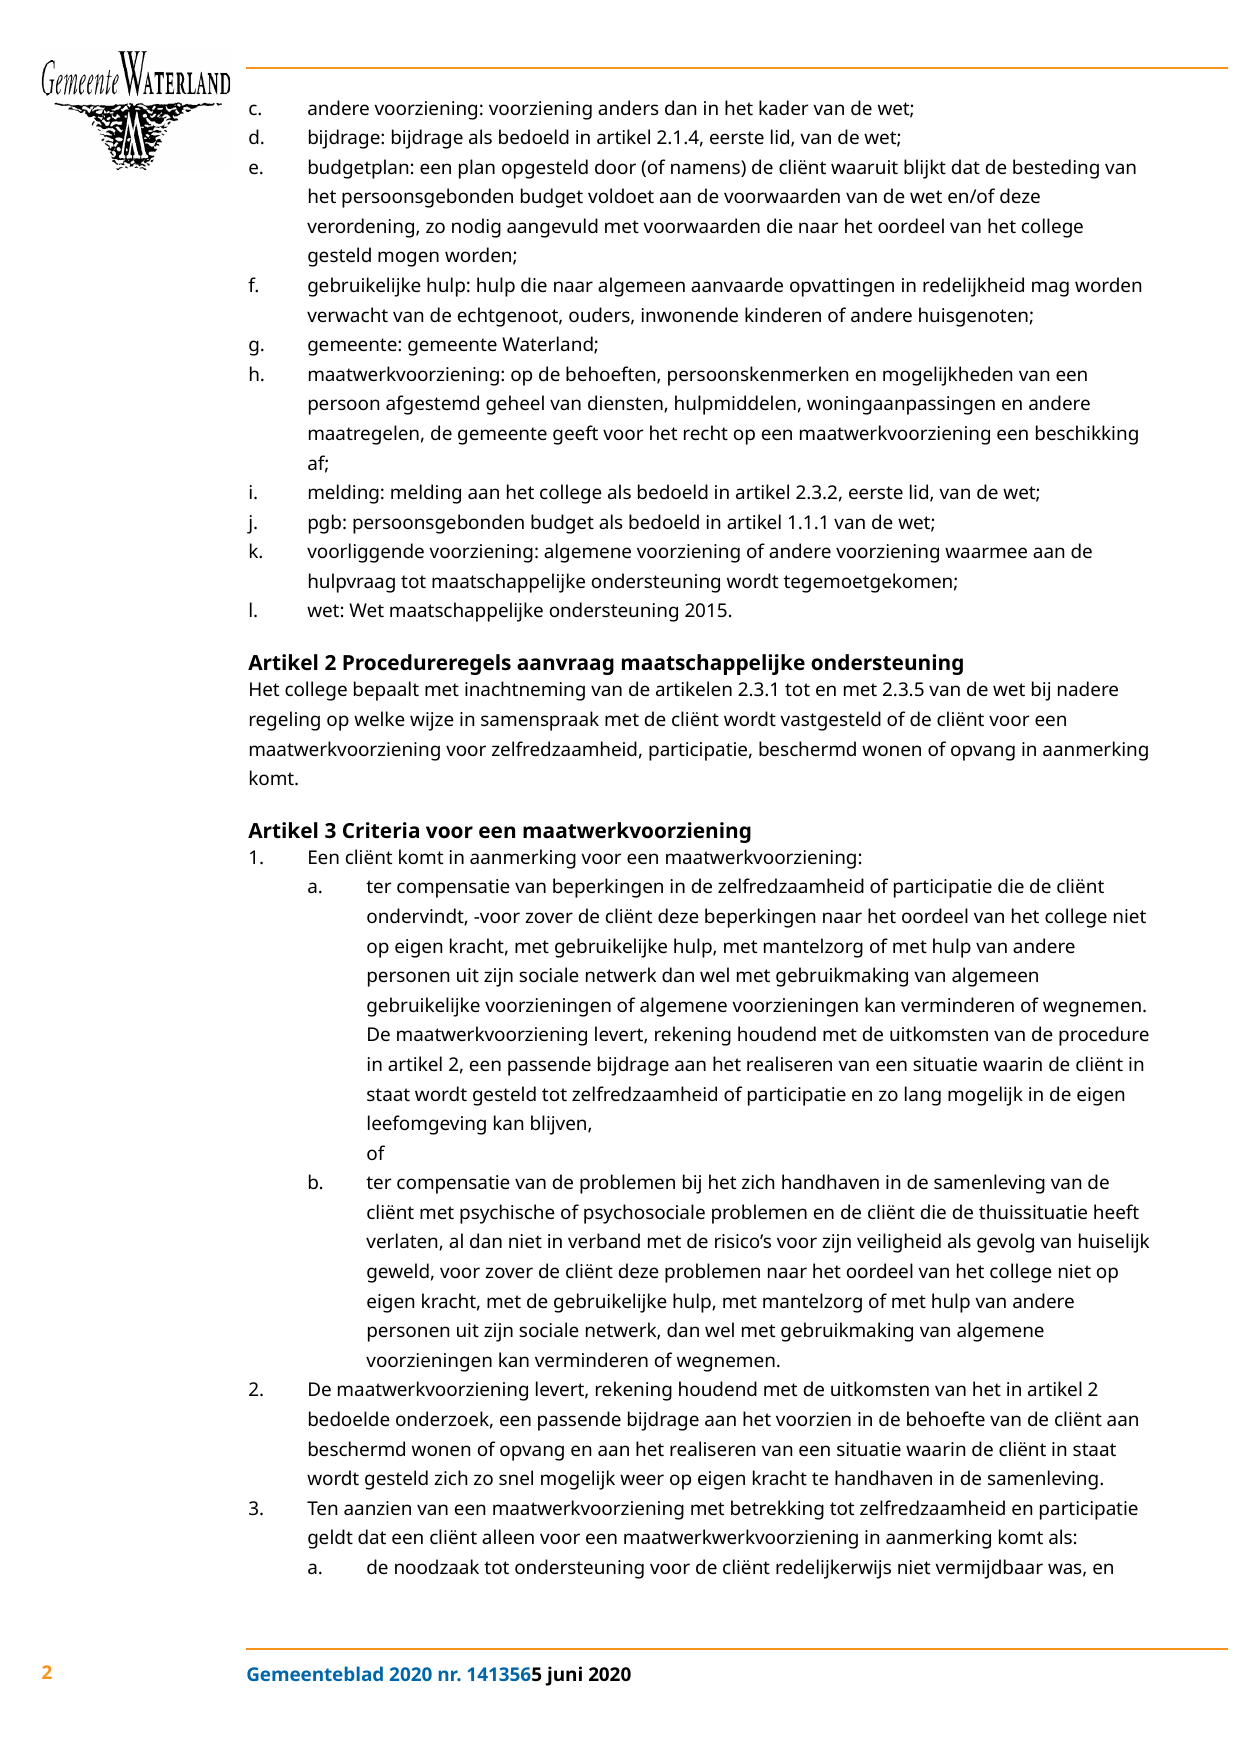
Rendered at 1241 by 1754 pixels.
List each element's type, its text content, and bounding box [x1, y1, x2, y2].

list Ten aanzien van een maatwerkvoorziening met betrekking tot zelfredzaamheid en participatie geldt dat een cliënt alleen voor een maatwerkwerkvoorziening in aanmerking komt als: [248, 1495, 1152, 1550]
text Artikel 3 Criteria voor een maatwerkvoorziening [248, 816, 1152, 844]
list wet: Wet maatschappelijke ondersteuning 2015. [248, 598, 1152, 623]
list maatwerkvoorziening: op de behoeften, persoonskenmerken en mogelijkheden van een persoon afgestemd geheel van diensten, hulpmiddelen, woningaanpassingen en andere maatregelen, de gemeente geeft voor het recht op een maatwerkvoorziening een beschikking af; [248, 361, 1152, 476]
list melding: melding aan het college als bedoeld in artikel 2.3.2, eerste lid, van de wet; [248, 479, 1152, 505]
list De maatwerkvoorziening levert, rekening houdend met de uitkomsten van het in artikel 2 bedoelde onderzoek, een passende bijdrage aan het voorzien in de behoefte van de cliënt aan beschermd wonen of opvang en aan het realiseren van een situatie waarin de cliënt in staat wordt gesteld zich zo snel mogelijk weer op eigen kracht te handhaven in de samenleving. [248, 1377, 1152, 1491]
list gemeente: gemeente Waterland; [248, 331, 1152, 357]
list andere voorziening: voorziening anders dan in het kader van de wet; [248, 95, 1152, 121]
list of [307, 1140, 1152, 1166]
list pgb: persoonsgebonden budget als bedoeld in artikel 1.1.1 van de wet; [248, 509, 1152, 535]
list de noodzaak tot ondersteuning voor de cliënt redelijkerwijs niet vermijdbaar was, en [307, 1554, 1152, 1580]
list ter compensatie van beperkingen in de zelfredzaamheid of participatie die de cliënt ondervindt, -voor zover de cliënt deze beperkingen naar het oordeel van het college niet op eigen kracht, met gebruikelijke hulp, met mantelzorg of met hulp van andere personen uit zijn sociale netwerk dan wel met gebruikmaking van algemeen gebruikelijke voorzieningen of algemene voorzieningen kan verminderen of wegnemen. De maatwerkvoorziening levert, rekening houdend met de uitkomsten van de procedure in artikel 2, een passende bijdrage aan het realiseren van een situatie waarin de cliënt in staat wordt gesteld tot zelfredzaamheid of participatie en zo lang mogelijk in de eigen leefomgeving kan blijven, [307, 874, 1152, 1136]
picture [41, 47, 231, 172]
text Het college bepaalt met inachtneming van de artikelen 2.3.1 tot en met 2.3.5 van de wet bij nadere regeling op welke wijze in samenspraak met de cliënt wordt vastgesteld of de cliënt voor een maatwerkvoorziening voor zelfredzaamheid, participatie, beschermd wonen of opvang in aanmerking komt. [248, 677, 1152, 791]
list ter compensatie van de problemen bij het zich handhaven in de samenleving van de cliënt met psychische of psychosociale problemen en de cliënt die de thuissituatie heeft verlaten, al dan niet in verband met de risico’s voor zijn veiligheid als gevolg van huiselijk geweld, voor zover de cliënt deze problemen naar het oordeel van het college niet op eigen kracht, met de gebruikelijke hulp, met mantelzorg of met hulp van andere personen uit zijn sociale netwerk, dan wel met gebruikmaking van algemene voorzieningen kan verminderen of wegnemen. [307, 1169, 1152, 1373]
list gebruikelijke hulp: hulp die naar algemeen aanvaarde opvattingen in redelijkheid mag worden verwacht van de echtgenoot, ouders, inwonende kinderen of andere huisgenoten; [248, 272, 1152, 328]
text Artikel 2 Procedureregels aanvraag maatschappelijke ondersteuning [248, 648, 1152, 677]
list budgetplan: een plan opgesteld door (of namens) de cliënt waaruit blijkt dat de besteding van het persoonsgebonden budget voldoet aan de voorwaarden van de wet en/of deze verordening, zo nodig aangevuld met voorwaarden die naar het oordeel van het college gesteld mogen worden; [248, 154, 1152, 268]
list voorliggende voorziening: algemene voorziening of andere voorziening waarmee aan de hulpvraag tot maatschappelijke ondersteuning wordt tegemoetgekomen; [248, 538, 1152, 594]
list bijdrage: bijdrage als bedoeld in artikel 2.1.4, eerste lid, van de wet; [248, 124, 1152, 150]
list Een cliënt komt in aanmerking voor een maatwerkvoorziening: [248, 844, 1152, 870]
